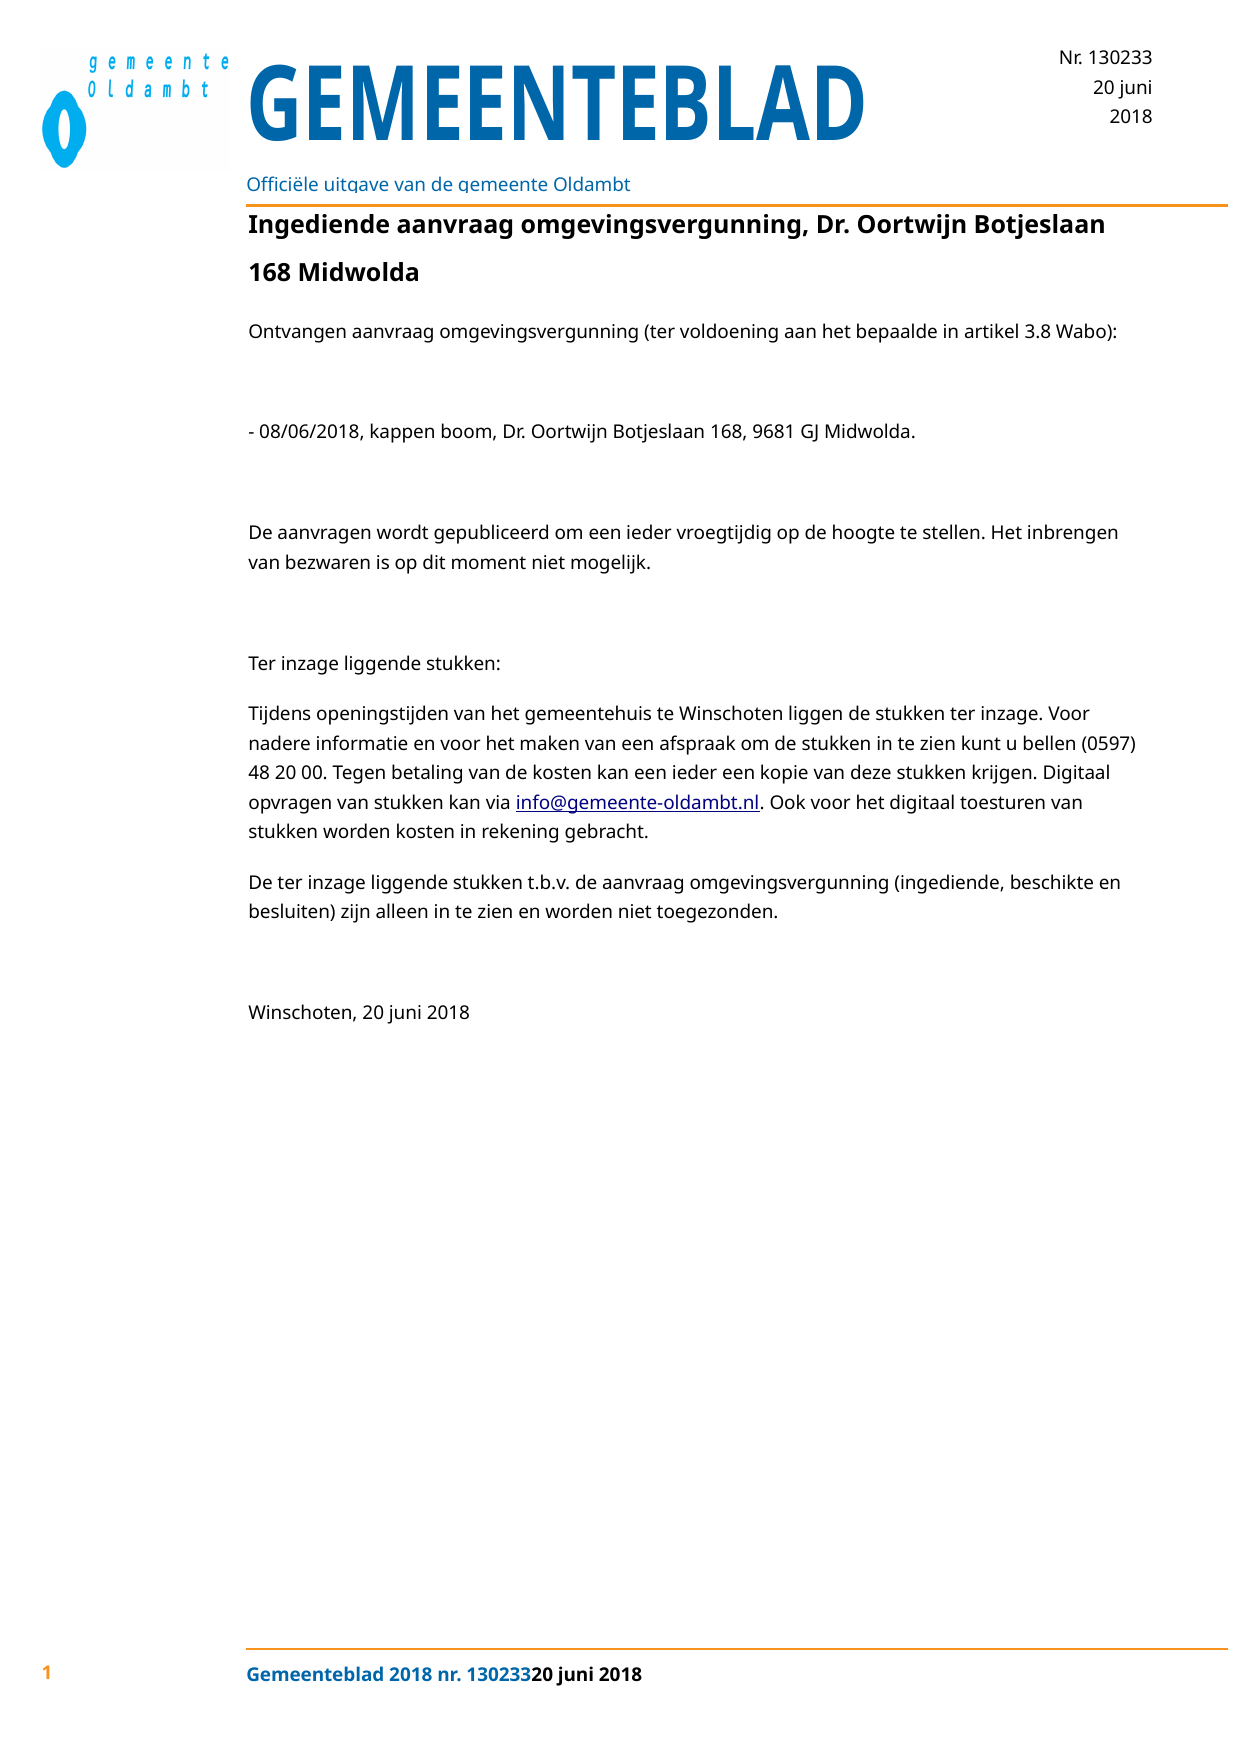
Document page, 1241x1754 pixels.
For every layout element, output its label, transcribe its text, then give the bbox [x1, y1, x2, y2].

picture [41, 47, 231, 172]
text Ingediende aanvraag omgevingsvergunning, Dr. Oortwijn Botjeslaan 168 Midwolda [248, 207, 1152, 288]
text De ter inzage liggende stukken t.b.v. de aanvraag omgevingsvergunning (ingediende, beschikte en besluiten) zijn alleen in te zien en worden niet toegezonden. [248, 869, 1152, 924]
text Winschoten, 20 juni 2018 [248, 999, 1152, 1025]
text - 08/06/2018, kappen boom, Dr. Oortwijn Botjeslaan 168, 9681 GJ Midwolda. [248, 419, 1152, 444]
text De aanvragen wordt gepubliceerd om een ieder vroegtijdig op de hoogte te stellen. Het inbrengen van bezwaren is op dit moment niet mogelijk. [248, 519, 1152, 575]
text Ter inzage liggende stukken: [248, 650, 1152, 676]
text Ontvangen aanvraag omgevingsvergunning (ter voldoening aan het bepaalde in artikel 3.8 Wabo): [248, 318, 1152, 344]
text Tijdens openingstijden van het gemeentehuis te Winschoten liggen de stukken ter inzage. Voor nadere informatie en voor het maken van een afspraak om de stukken in te zien kunt u bellen (0597) 48 20 00. Tegen betaling van de kosten kan een ieder een kopie van deze stukken krijgen. Digitaal opvragen van stukken kan via info@gemeente-oldambt.nl. Ook voor het digitaal toesturen van stukken worden kosten in rekening gebracht. [248, 700, 1152, 844]
